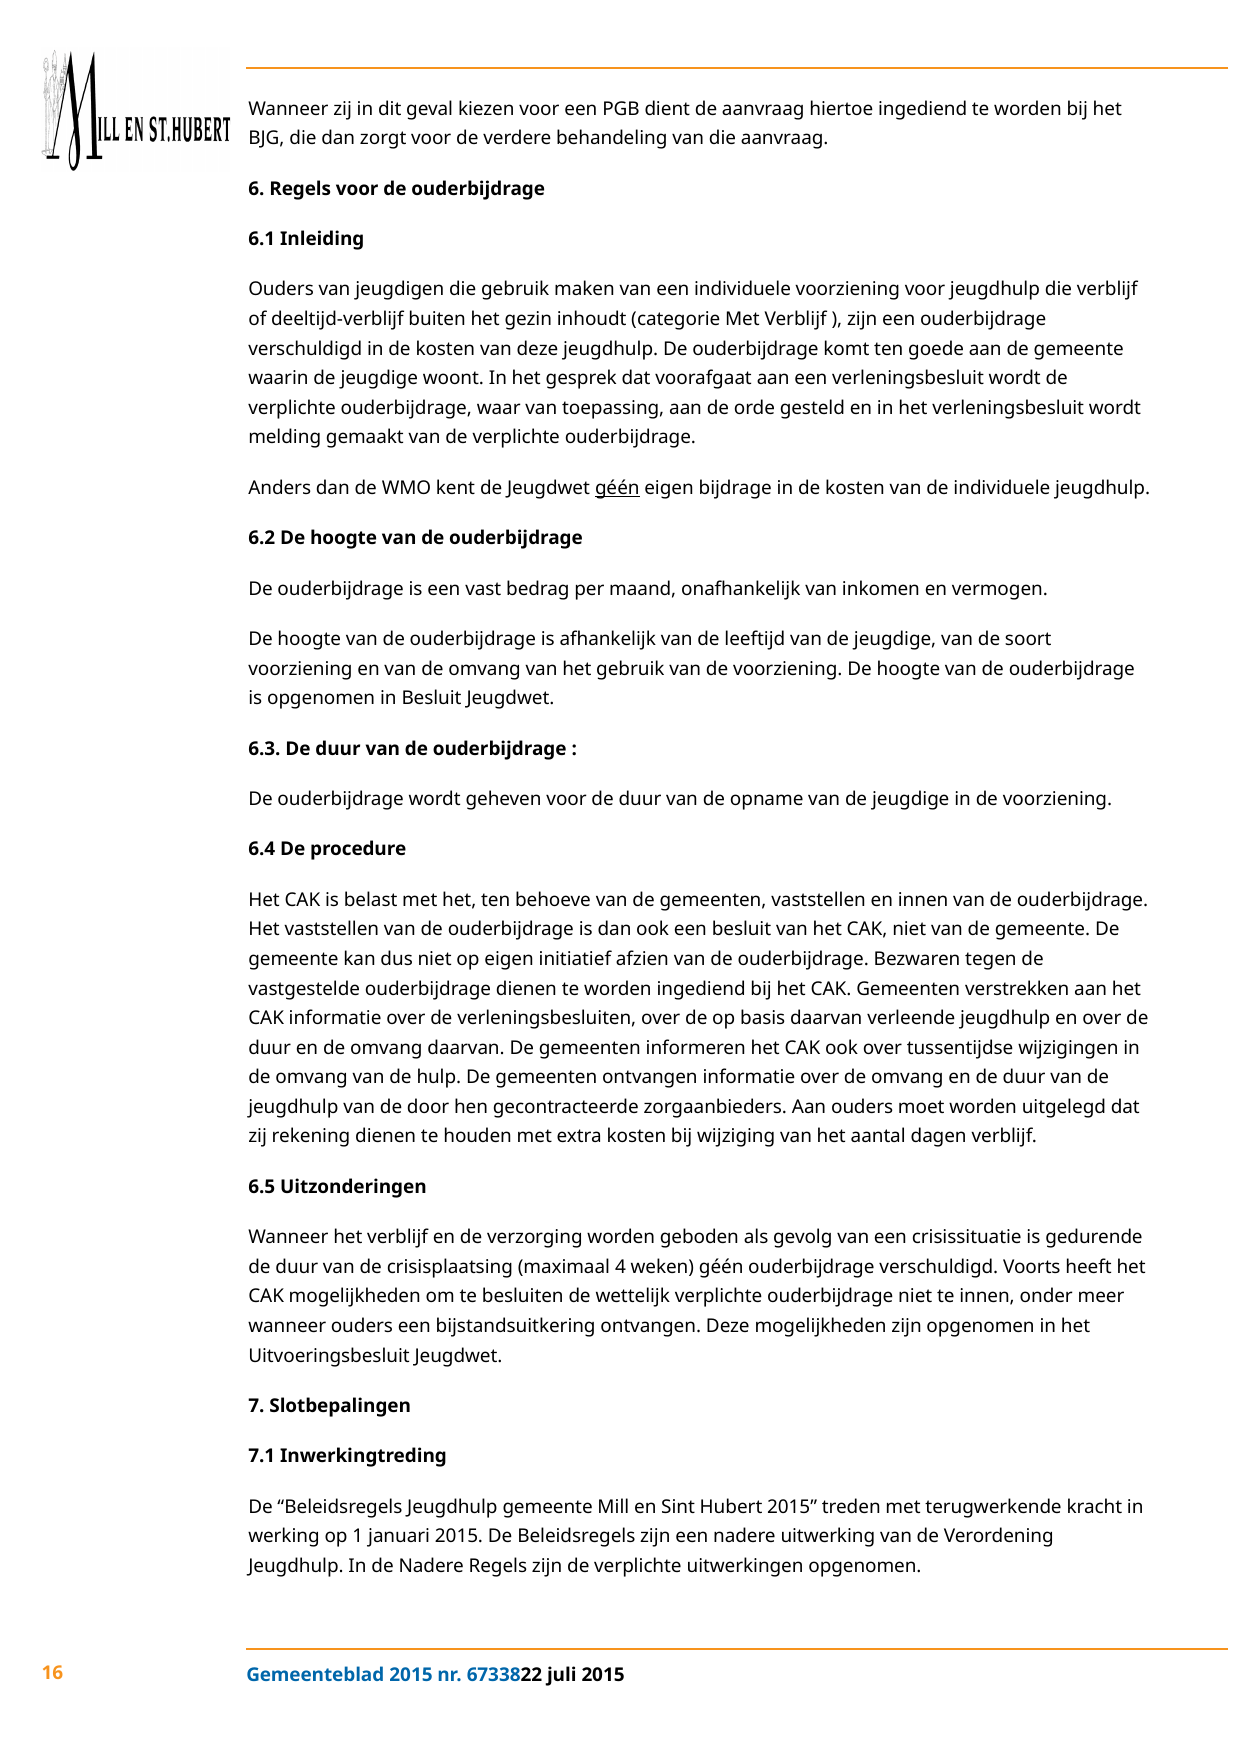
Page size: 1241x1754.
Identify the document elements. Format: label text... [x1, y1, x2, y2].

text De ouderbijdrage is een vast bedrag per maand, onafhankelijk van inkomen en vermogen. [248, 575, 1152, 601]
text Ouders van jeugdigen die gebruik maken van een individuele voorziening voor jeugdhulp die verblijf of deeltijd-verblijf buiten het gezin inhoudt (categorie Met Verblijf ), zijn een ouderbijdrage verschuldigd in de kosten van deze jeugdhulp. De ouderbijdrage komt ten goede aan de gemeente waarin de jeugdige woont. In het gesprek dat voorafgaat aan een verleningsbesluit wordt de verplichte ouderbijdrage, waar van toepassing, aan de orde gesteld en in het verleningsbesluit wordt melding gemaakt van de verplichte ouderbijdrage. [248, 276, 1152, 449]
text 6.5 Uitzonderingen [248, 1173, 1152, 1199]
text 6.3. De duur van de ouderbijdrage : [248, 735, 1152, 761]
text Wanneer zij in dit geval kiezen voor een PGB dient de aanvraag hiertoe ingediend te worden bij het BJG, die dan zorgt voor de verdere behandeling van die aanvraag. [248, 95, 1152, 150]
text De “Beleidsregels Jeugdhulp gemeente Mill en Sint Hubert 2015” treden met terugwerkende kracht in werking op 1 januari 2015. De Beleidsregels zijn een nadere uitwerking van de Verordening Jeugdhulp. In de Nadere Regels zijn de verplichte uitwerkingen opgenomen. [248, 1493, 1152, 1578]
text 6.4 De procedure [248, 836, 1152, 861]
text De hoogte van de ouderbijdrage is afhankelijk van de leeftijd van de jeugdige, van de soort voorziening en van de omvang van het gebruik van de voorziening. De hoogte van de ouderbijdrage is opgenomen in Besluit Jeugdwet. [248, 625, 1152, 710]
text 7.1 Inwerkingtreding [248, 1443, 1152, 1468]
text 7. Slotbepalingen [248, 1392, 1152, 1418]
text 6. Regels voor de ouderbijdrage [248, 175, 1152, 201]
picture [41, 47, 231, 172]
text Het CAK is belast met het, ten behoeve van de gemeenten, vaststellen en innen van de ouderbijdrage. Het vaststellen van de ouderbijdrage is dan ook een besluit van het CAK, niet van de gemeente. De gemeente kan dus niet op eigen initiatief afzien van de ouderbijdrage. Bezwaren tegen de vastgestelde ouderbijdrage dienen te worden ingediend bij het CAK. Gemeenten verstrekken aan het CAK informatie over de verleningsbesluiten, over de op basis daarvan verleende jeugdhulp en over de duur en de omvang daarvan. De gemeenten informeren het CAK ook over tussentijdse wijzigingen in de omvang van de hulp. De gemeenten ontvangen informatie over de omvang en de duur van de jeugdhulp van de door hen gecontracteerde zorgaanbieders. Aan ouders moet worden uitgelegd dat zij rekening dienen te houden met extra kosten bij wijziging van het aantal dagen verblijf. [248, 886, 1152, 1148]
text 6.2 De hoogte van de ouderbijdrage [248, 524, 1152, 550]
text 6.1 Inleiding [248, 225, 1152, 251]
text Wanneer het verblijf en de verzorging worden geboden als gevolg van een crisissituatie is gedurende de duur van de crisisplaatsing (maximaal 4 weken) géén ouderbijdrage verschuldigd. Voorts heeft het CAK mogelijkheden om te besluiten de wettelijk verplichte ouderbijdrage niet te innen, onder meer wanneer ouders een bijstandsuitkering ontvangen. Deze mogelijkheden zijn opgenomen in het Uitvoeringsbesluit Jeugdwet. [248, 1223, 1152, 1368]
text De ouderbijdrage wordt geheven voor de duur van de opname van de jeugdige in de voorziening. [248, 785, 1152, 811]
text Anders dan de WMO kent de Jeugdwet géén eigen bijdrage in de kosten van de individuele jeugdhulp. [248, 474, 1152, 500]
